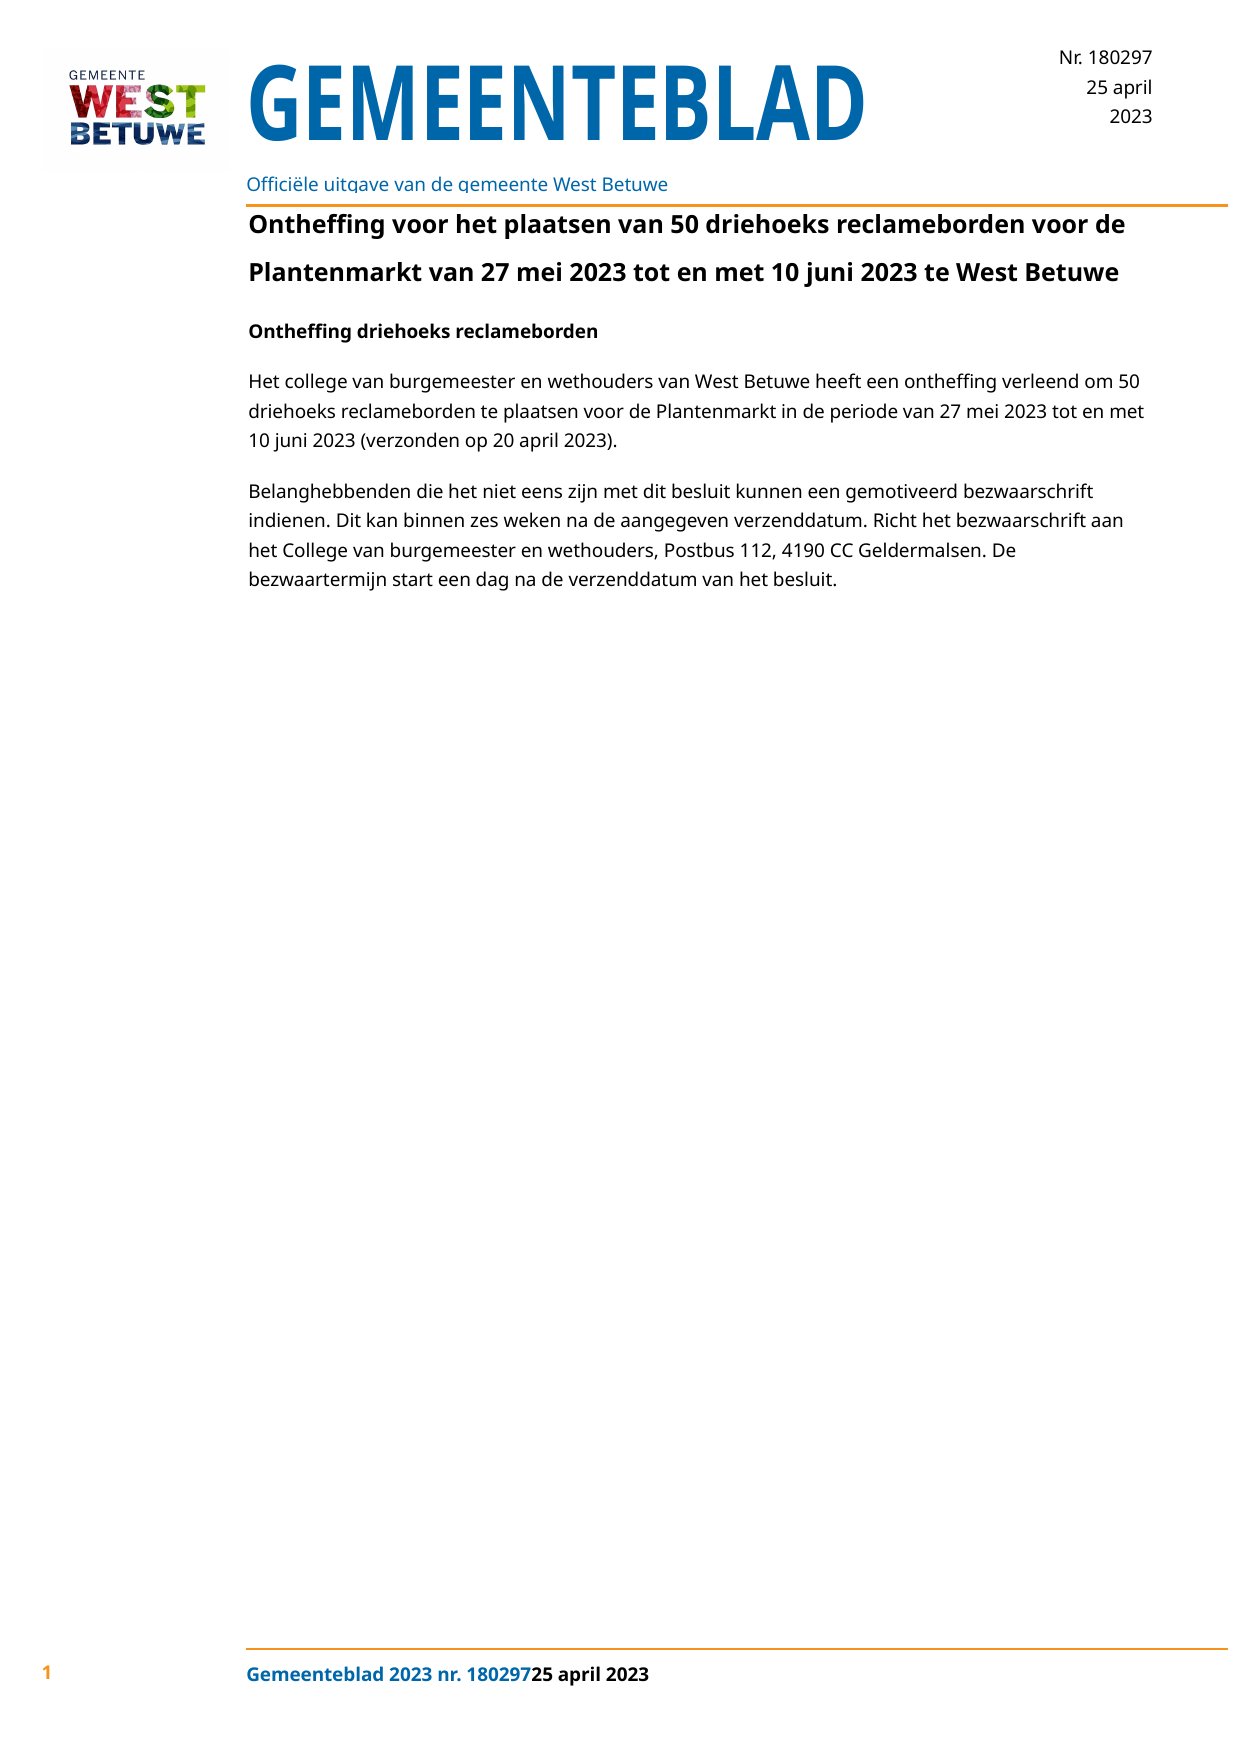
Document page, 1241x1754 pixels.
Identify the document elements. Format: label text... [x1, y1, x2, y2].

text Ontheffing voor het plaatsen van 50 driehoeks reclameborden voor de Plantenmarkt van 27 mei 2023 tot en met 10 juni 2023 te West Betuwe [248, 207, 1152, 288]
text Ontheffing driehoeks reclameborden [248, 318, 1152, 344]
text Belanghebbenden die het niet eens zijn met dit besluit kunnen een gemotiveerd bezwaarschrift indienen. Dit kan binnen zes weken na de aangegeven verzenddatum. Richt het bezwaarschrift aan het College van burgemeester en wethouders, Postbus 112, 4190 CC Geldermalsen. De bezwaartermijn start een dag na de verzenddatum van het besluit. [248, 478, 1152, 592]
text Het college van burgemeester en wethouders van West Betuwe heeft een ontheffing verleend om 50 driehoeks reclameborden te plaatsen voor de Plantenmarkt in de periode van 27 mei 2023 tot en met 10 juni 2023 (verzonden op 20 april 2023). [248, 368, 1152, 453]
picture [41, 47, 231, 172]
